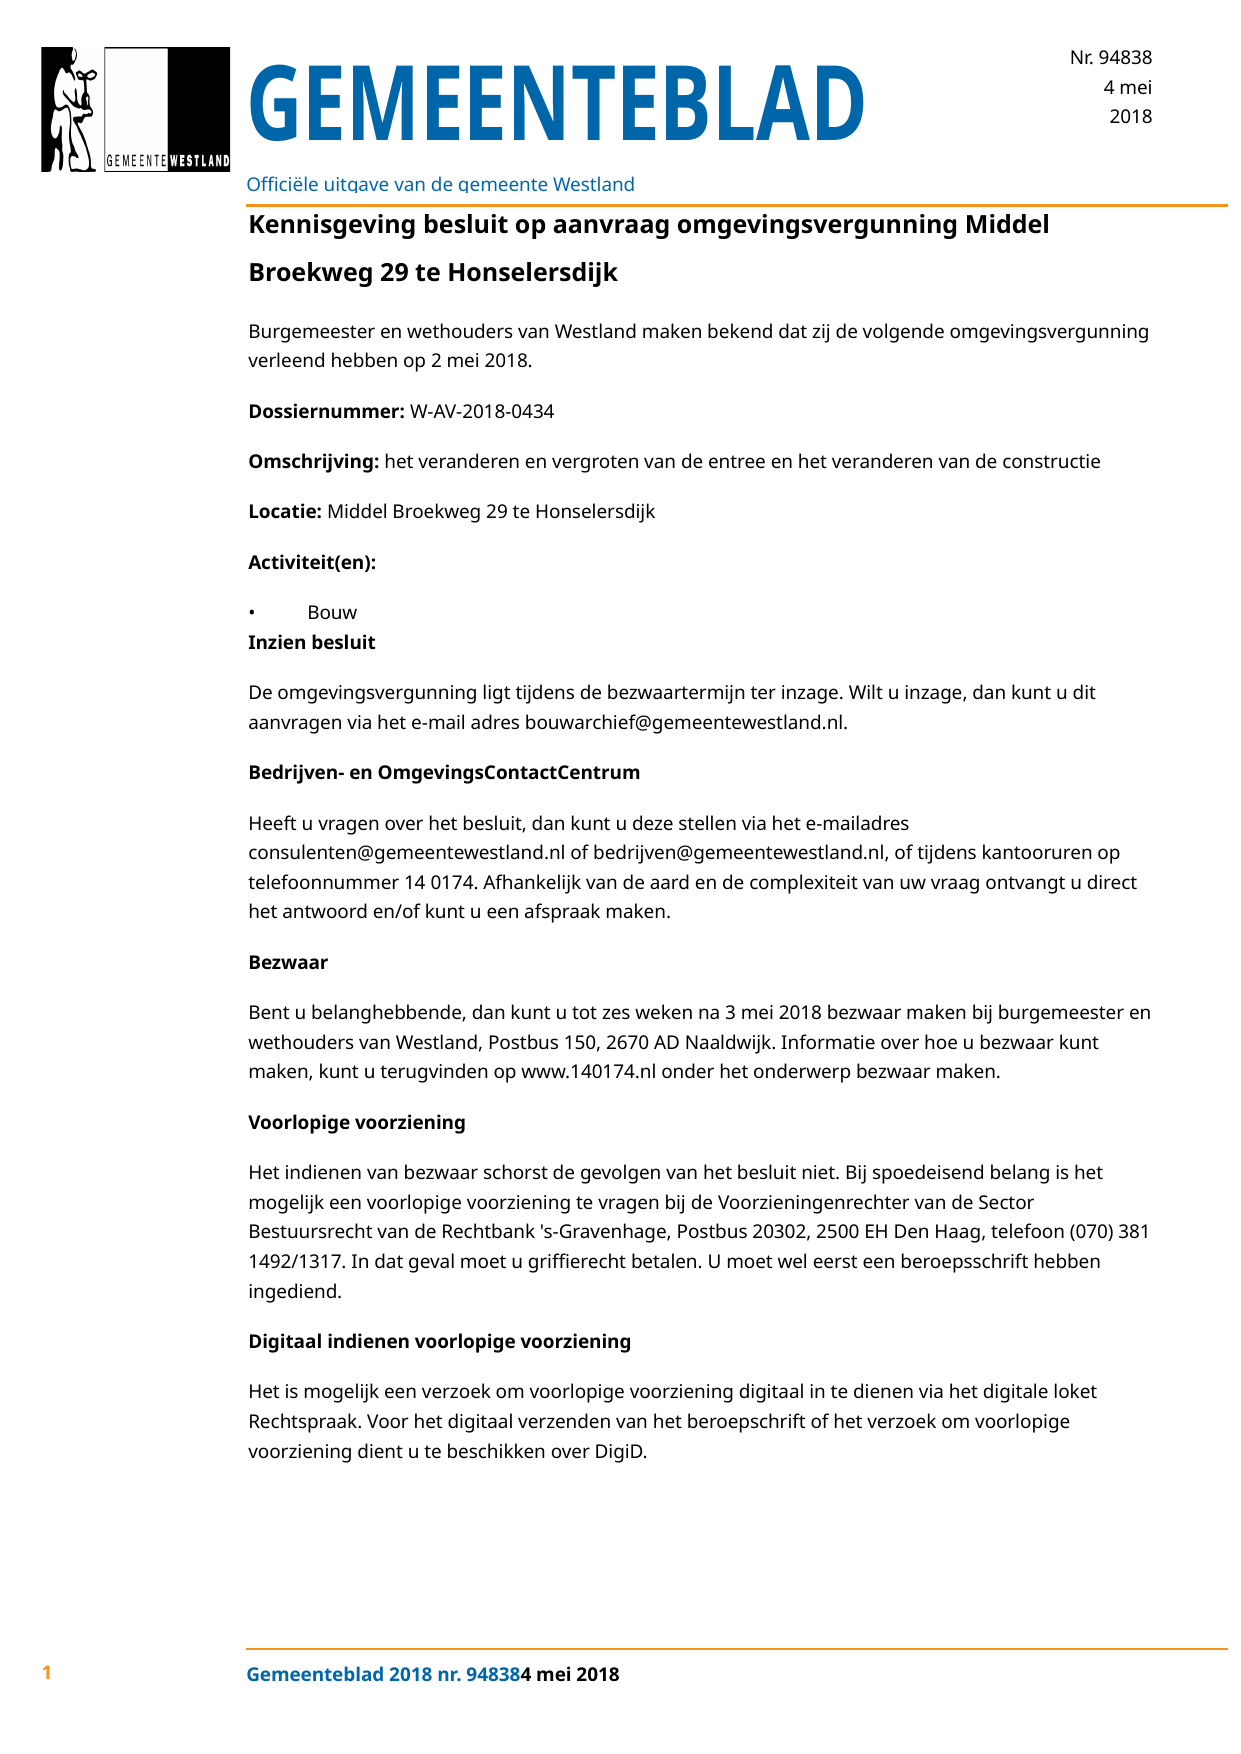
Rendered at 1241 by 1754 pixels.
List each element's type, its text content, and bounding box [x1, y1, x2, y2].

text Het indienen van bezwaar schorst de gevolgen van het besluit niet. Bij spoedeisend belang is het mogelijk een voorlopige voorziening te vragen bij de Voorzieningenrechter van de Sector Bestuursrecht van de Rechtbank 's-Gravenhage, Postbus 20302, 2500 EH Den Haag, telefoon (070) 381 1492/1317. In dat geval moet u griffierecht betalen. U moet wel eerst een beroepsschrift hebben ingediend. [248, 1159, 1152, 1304]
text Dossiernummer: W-AV-2018-0434 [248, 398, 1152, 424]
text Bent u belanghebbende, dan kunt u tot zes weken na 3 mei 2018 bezwaar maken bij burgemeester en wethouders van Westland, Postbus 150, 2670 AD Naaldwijk. Informatie over hoe u bezwaar kunt maken, kunt u terugvinden op www.140174.nl onder het onderwerp bezwaar maken. [248, 999, 1152, 1084]
picture [41, 47, 231, 172]
text Kennisgeving besluit op aanvraag omgevingsvergunning Middel Broekweg 29 te Honselersdijk [248, 207, 1152, 288]
text De omgevingsvergunning ligt tijdens de bezwaartermijn ter inzage. Wilt u inzage, dan kunt u dit aanvragen via het e-mail adres bouwarchief@gemeentewestland.nl. [248, 679, 1152, 735]
text Bezwaar [248, 949, 1152, 975]
text Digitaal indienen voorlopige voorziening [248, 1328, 1152, 1354]
text Inzien besluit [248, 629, 1152, 655]
text Omschrijving: het veranderen en vergroten van de entree en het veranderen van de constructie [248, 448, 1152, 474]
text Bedrijven- en OmgevingsContactCentrum [248, 759, 1152, 785]
text Activiteit(en): [248, 549, 1152, 575]
text Heeft u vragen over het besluit, dan kunt u deze stellen via het e-mailadres consulenten@gemeentewestland.nl of bedrijven@gemeentewestland.nl, of tijdens kantooruren op telefoonnummer 14 0174. Afhankelijk van de aard en de complexiteit van uw vraag ontvangt u direct het antwoord en/of kunt u een afspraak maken. [248, 810, 1152, 924]
list Bouw [248, 599, 1152, 625]
text Burgemeester en wethouders van Westland maken bekend dat zij de volgende omgevingsvergunning verleend hebben op 2 mei 2018. [248, 318, 1152, 373]
text Voorlopige voorziening [248, 1109, 1152, 1135]
text Het is mogelijk een verzoek om voorlopige voorziening digitaal in te dienen via het digitale loket Rechtspraak. Voor het digitaal verzenden van het beroepschrift of het verzoek om voorlopige voorziening dient u te beschikken over DigiD. [248, 1379, 1152, 1464]
text Locatie: Middel Broekweg 29 te Honselersdijk [248, 499, 1152, 524]
